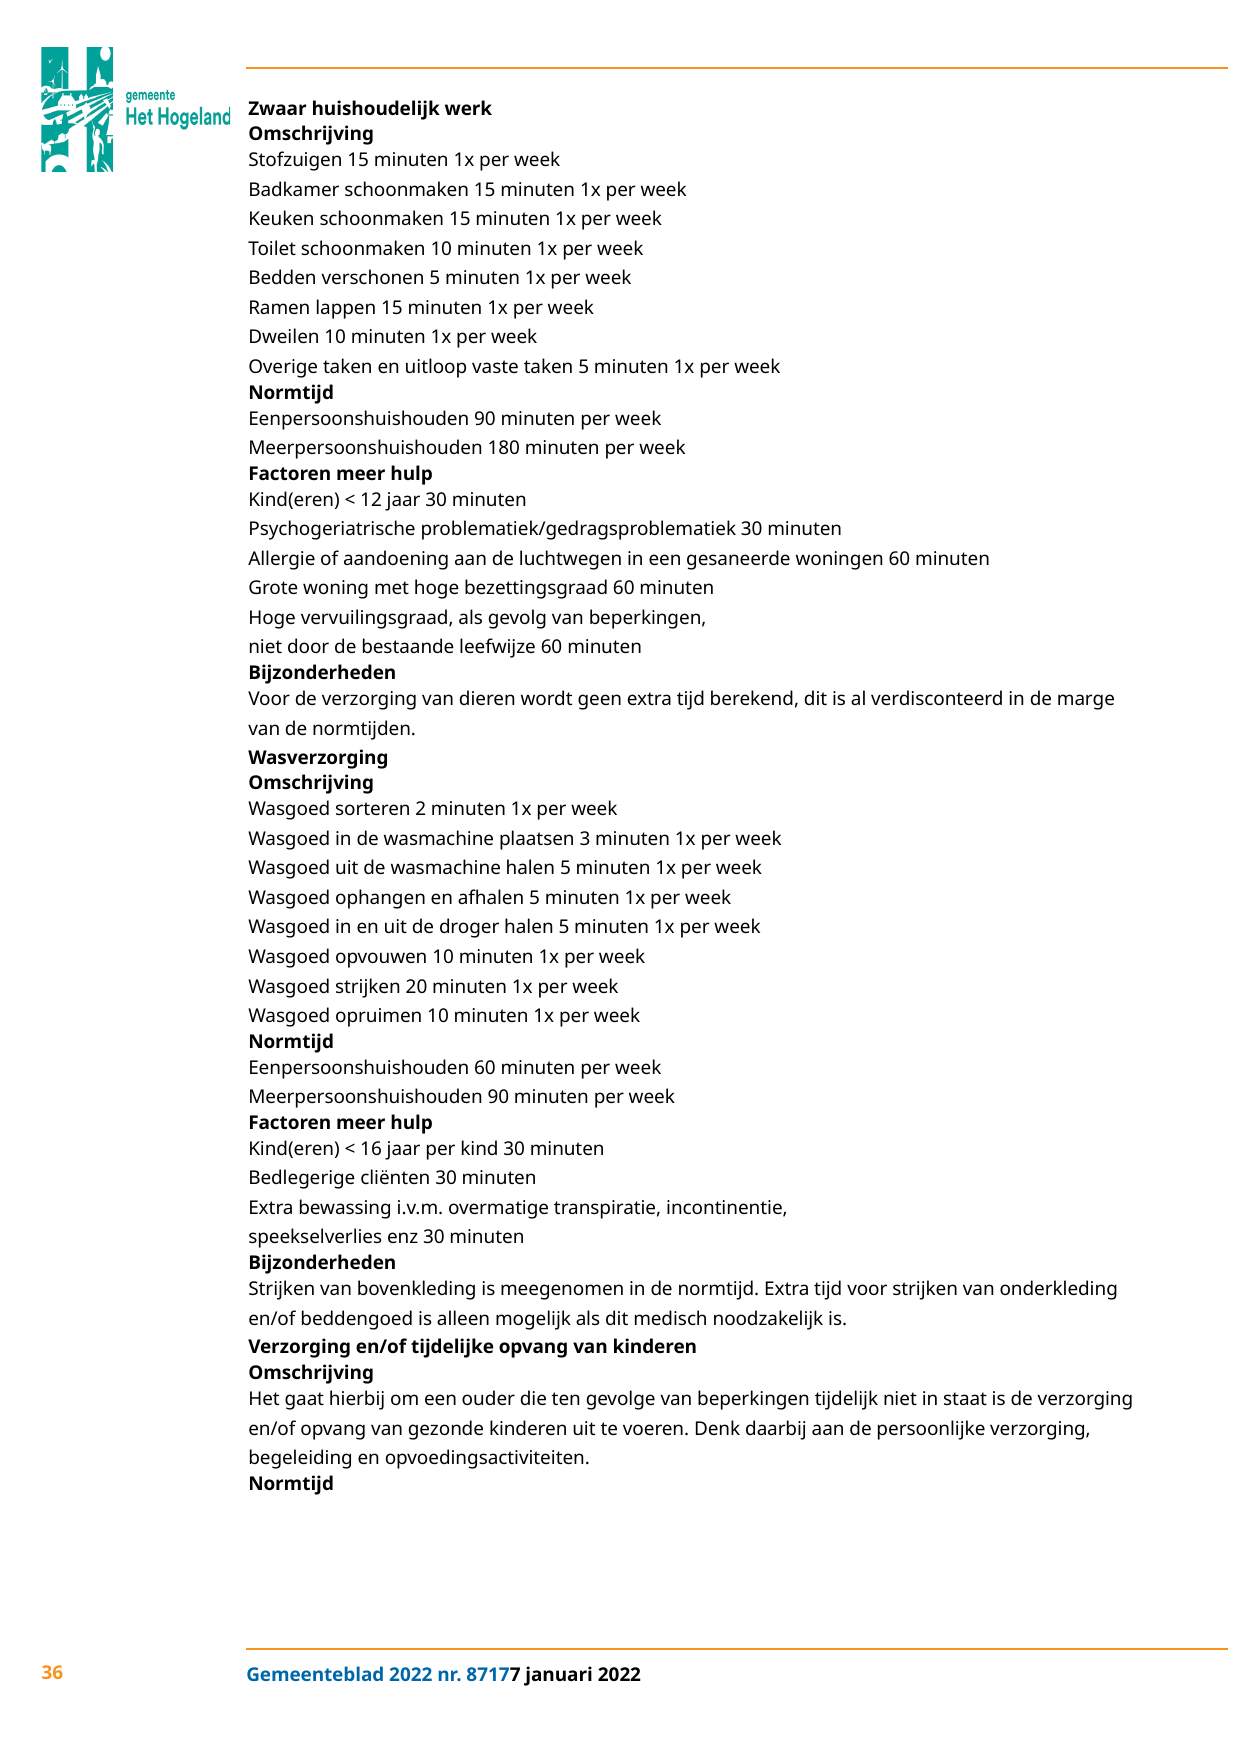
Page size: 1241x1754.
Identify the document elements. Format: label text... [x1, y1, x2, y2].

table_cell Kind(eren) < 12 jaar 30 minuten Psychogeriatrische problematiek/gedragsproblematiek 30 minuten Allergie of aandoening aan de luchtwegen in een gesaneerde woningen 60 minuten Grote woning met hoge bezettingsgraad 60 minuten Hoge vervuilingsgraad, als gevolg van beperkingen, niet door de bestaande leefwijze 60 minuten [248, 486, 1152, 659]
table_cell Normtijd [248, 1470, 1152, 1496]
table_cell Omschrijving [248, 121, 1152, 146]
table_cell Normtijd [248, 1028, 1152, 1054]
table_cell Strijken van bovenkleding is meegenomen in de normtijd. Extra tijd voor strijken van onderkleding en/of beddengoed is alleen mogelijk als dit medisch noodzakelijk is. [248, 1275, 1152, 1330]
table_header Wasverzorging [248, 744, 1152, 769]
table_cell Bijzonderheden [248, 660, 1152, 685]
table_cell Wasgoed sorteren 2 minuten 1x per week Wasgoed in de wasmachine plaatsen 3 minuten 1x per week Wasgoed uit de wasmachine halen 5 minuten 1x per week Wasgoed ophangen en afhalen 5 minuten 1x per week Wasgoed in en uit de droger halen 5 minuten 1x per week Wasgoed opvouwen 10 minuten 1x per week Wasgoed strijken 20 minuten 1x per week Wasgoed opruimen 10 minuten 1x per week [248, 795, 1152, 1028]
table_cell Kind(eren) < 16 jaar per kind 30 minuten Bedlegerige cliënten 30 minuten Extra bewassing i.v.m. overmatige transpiratie, incontinentie, speekselverlies enz 30 minuten [248, 1135, 1152, 1249]
table_cell Stofzuigen 15 minuten 1x per week Badkamer schoonmaken 15 minuten 1x per week Keuken schoonmaken 15 minuten 1x per week Toilet schoonmaken 10 minuten 1x per week Bedden verschonen 5 minuten 1x per week Ramen lappen 15 minuten 1x per week Dweilen 10 minuten 1x per week Overige taken en uitloop vaste taken 5 minuten 1x per week [248, 146, 1152, 379]
table_cell Factoren meer hulp [248, 1109, 1152, 1135]
table_cell Normtijd [248, 379, 1152, 405]
picture [41, 47, 231, 172]
table_cell Omschrijving [248, 1360, 1152, 1385]
table_cell Het gaat hierbij om een ouder die ten gevolge van beperkingen tijdelijk niet in staat is de verzorging en/of opvang van gezonde kinderen uit te voeren. Denk daarbij aan de persoonlijke verzorging, begeleiding en opvoedingsactiviteiten. [248, 1385, 1152, 1470]
table_cell Omschrijving [248, 770, 1152, 795]
table_cell Eenpersoonshuishouden 90 minuten per week Meerpersoonshuishouden 180 minuten per week [248, 405, 1152, 460]
table_cell Voor de verzorging van dieren wordt geen extra tijd berekend, dit is al verdisconteerd in de marge van de normtijden. [248, 685, 1152, 741]
table_header Verzorging en/of tijdelijke opvang van kinderen [248, 1334, 1152, 1359]
table_header Zwaar huishoudelijk werk [248, 95, 1152, 121]
table_cell Factoren meer hulp [248, 460, 1152, 486]
table_cell Bijzonderheden [248, 1249, 1152, 1275]
table_cell Eenpersoonshuishouden 60 minuten per week Meerpersoonshuishouden 90 minuten per week [248, 1054, 1152, 1109]
